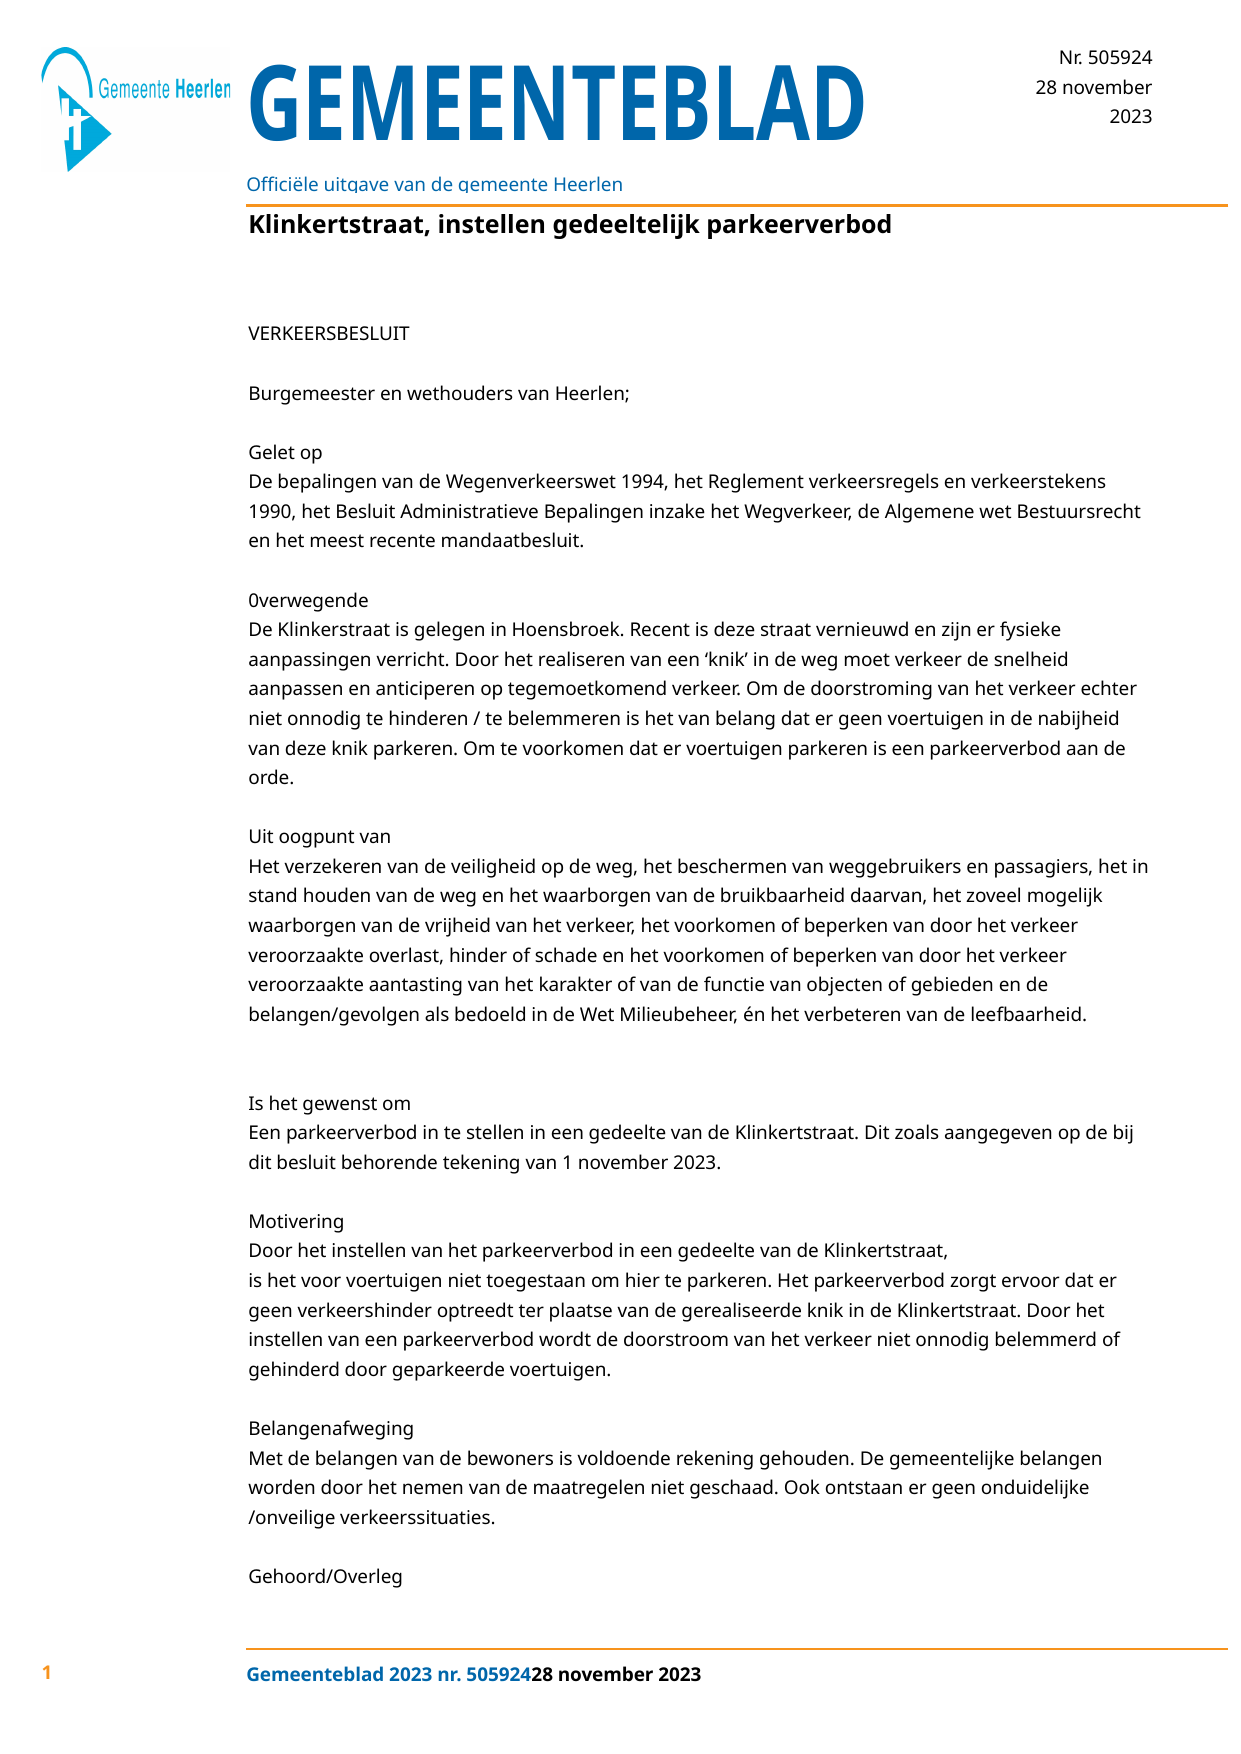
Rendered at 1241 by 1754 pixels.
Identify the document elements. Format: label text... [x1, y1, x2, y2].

text Een parkeerverbod in te stellen in een gedeelte van de Klinkertstraat. Dit zoals aangegeven op de bij dit besluit behorende tekening van 1 november 2023. [248, 1119, 1152, 1175]
picture [41, 47, 59, 70]
text Met de belangen van de bewoners is voldoende rekening gehouden. De gemeentelijke belangen worden door het nemen van de maatregelen niet geschaad. Ook ontstaan er geen onduidelijke /onveilige verkeerssituaties. [248, 1445, 1152, 1530]
text Burgemeester en wethouders van Heerlen; [248, 380, 1152, 406]
text VERKEERSBESLUIT [248, 321, 1152, 346]
text De bepalingen van de Wegenverkeerswet 1994, het Reglement verkeersregels en verkeerstekens 1990, het Besluit Administratieve Bepalingen inzake het Wegverkeer, de Algemene wet Bestuursrecht en het meest recente mandaatbesluit. [248, 468, 1152, 553]
text Uit oogpunt van [248, 823, 1152, 849]
text Door het instellen van het parkeerverbod in een gedeelte van de Klinkertstraat, [248, 1238, 1152, 1263]
picture [41, 47, 231, 172]
text De Klinkerstraat is gelegen in Hoensbroek. Recent is deze straat vernieuwd en zijn er fysieke aanpassingen verricht. Door het realiseren van een ‘knik’ in de weg moet verkeer de snelheid aanpassen en anticiperen op tegemoetkomend verkeer. Om de doorstroming van het verkeer echter niet onnodig te hinderen / te belemmeren is het van belang dat er geen voertuigen in de nabijheid van deze knik parkeren. Om te voorkomen dat er voertuigen parkeren is een parkeerverbod aan de orde. [248, 616, 1152, 790]
text Het verzekeren van de veiligheid op de weg, het beschermen van weggebruikers en passagiers, het in stand houden van de weg en het waarborgen van de bruikbaarheid daarvan, het zoveel mogelijk waarborgen van de vrijheid van het verkeer, het voorkomen of beperken van door het verkeer veroorzaakte overlast, hinder of schade en het voorkomen of beperken van door het verkeer veroorzaakte aantasting van het karakter of van de functie van objecten of gebieden en de belangen/gevolgen als bedoeld in de Wet Milieubeheer, én het verbeteren van de leefbaarheid. [248, 853, 1152, 1027]
text Gelet op [248, 439, 1152, 465]
text Motivering [248, 1208, 1152, 1234]
text 0verwegende [248, 587, 1152, 613]
text Klinkertstraat, instellen gedeeltelijk parkeerverbod [248, 207, 1152, 241]
text Gehoord/Overleg [248, 1563, 1152, 1589]
text Is het gewenst om [248, 1090, 1152, 1116]
text Belangenafweging [248, 1415, 1152, 1441]
text is het voor voertuigen niet toegestaan om hier te parkeren. Het parkeerverbod zorgt ervoor dat er geen verkeershinder optreedt ter plaatse van de gerealiseerde knik in de Klinkertstraat. Door het instellen van een parkeerverbod wordt de doorstroom van het verkeer niet onnodig belemmerd of gehinderd door geparkeerde voertuigen. [248, 1267, 1152, 1382]
